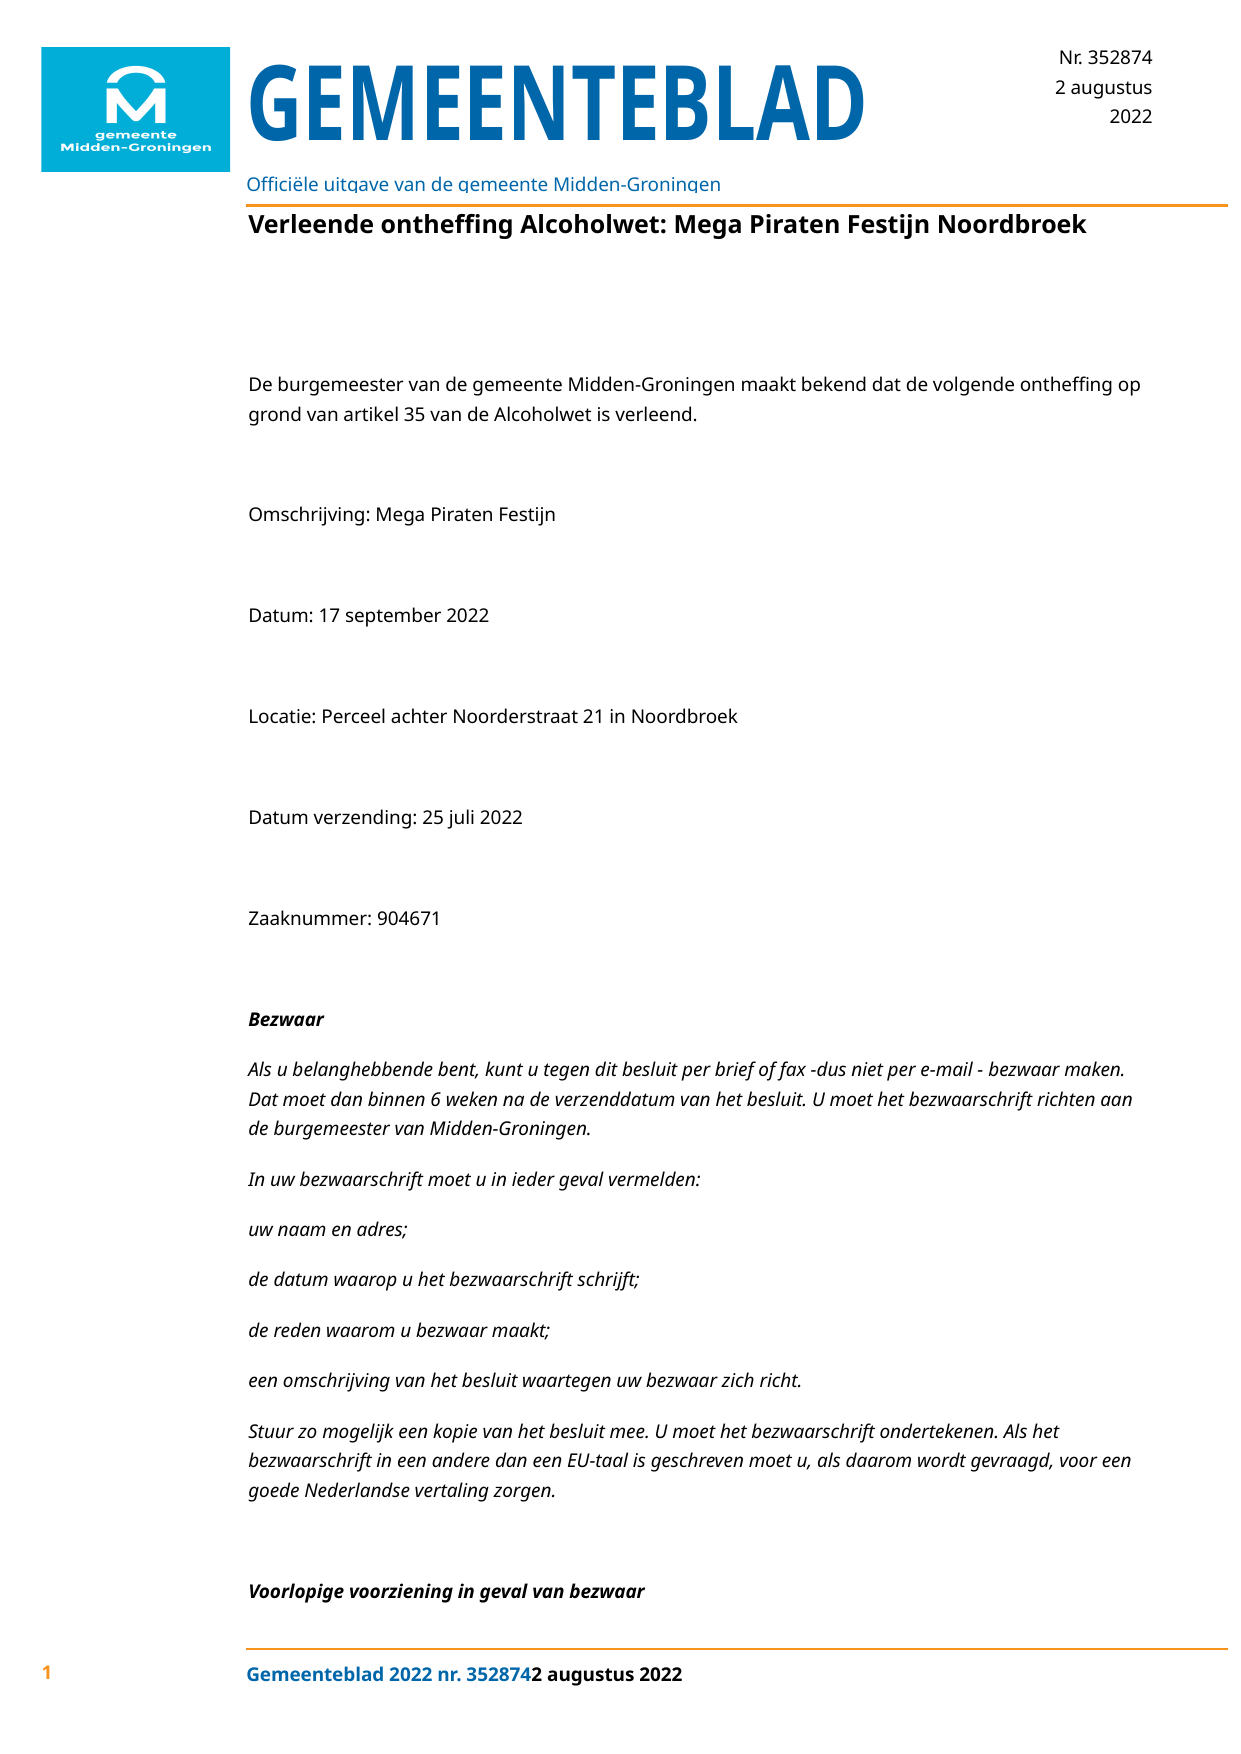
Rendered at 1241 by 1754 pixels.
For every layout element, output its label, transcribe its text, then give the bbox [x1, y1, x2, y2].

text Locatie: Perceel achter Noorderstraat 21 in Noordbroek [248, 703, 1152, 729]
picture [107, 89, 165, 122]
text De burgemeester van de gemeente Midden-Groningen maakt bekend dat de volgende ontheffing op grond van artikel 35 van de Alcoholwet is verleend. [248, 371, 1152, 426]
text een omschrijving van het besluit waartegen uw bezwaar zich richt. [248, 1367, 1152, 1393]
text Omschrijving: Mega Piraten Festijn [248, 502, 1152, 527]
text Datum verzending: 25 juli 2022 [248, 804, 1152, 830]
text Voorlopige voorziening in geval van bezwaar [248, 1578, 1152, 1603]
text Zaaknummer: 904671 [248, 905, 1152, 931]
text de datum waarop u het bezwaarschrift schrijft; [248, 1267, 1152, 1292]
picture [108, 66, 164, 82]
text uw naam en adres; [248, 1216, 1152, 1242]
text Verleende ontheffing Alcoholwet: Mega Piraten Festijn Noordbroek [248, 207, 1152, 241]
text Als u belanghebbende bent, kunt u tegen dit besluit per brief of fax -dus niet per e-mail - bezwaar maken. Dat moet dan binnen 6 weken na de verzenddatum van het besluit. U moet het bezwaarschrift richten aan de burgemeester van Midden-Groningen. [248, 1056, 1152, 1141]
text In uw bezwaarschrift moet u in ieder geval vermelden: [248, 1166, 1152, 1191]
picture [184, 146, 190, 153]
text Stuur zo mogelijk een kopie van het besluit mee. U moet het bezwaarschrift ondertekenen. Als het bezwaarschrift in een andere dan een EU-taal is geschreven moet u, als daarom wordt gevraagd, voor een goede Nederlandse vertaling zorgen. [248, 1418, 1152, 1503]
text Bezwaar [248, 1006, 1152, 1031]
text de reden waarom u bezwaar maakt; [248, 1317, 1152, 1343]
text Datum: 17 september 2022 [248, 602, 1152, 628]
